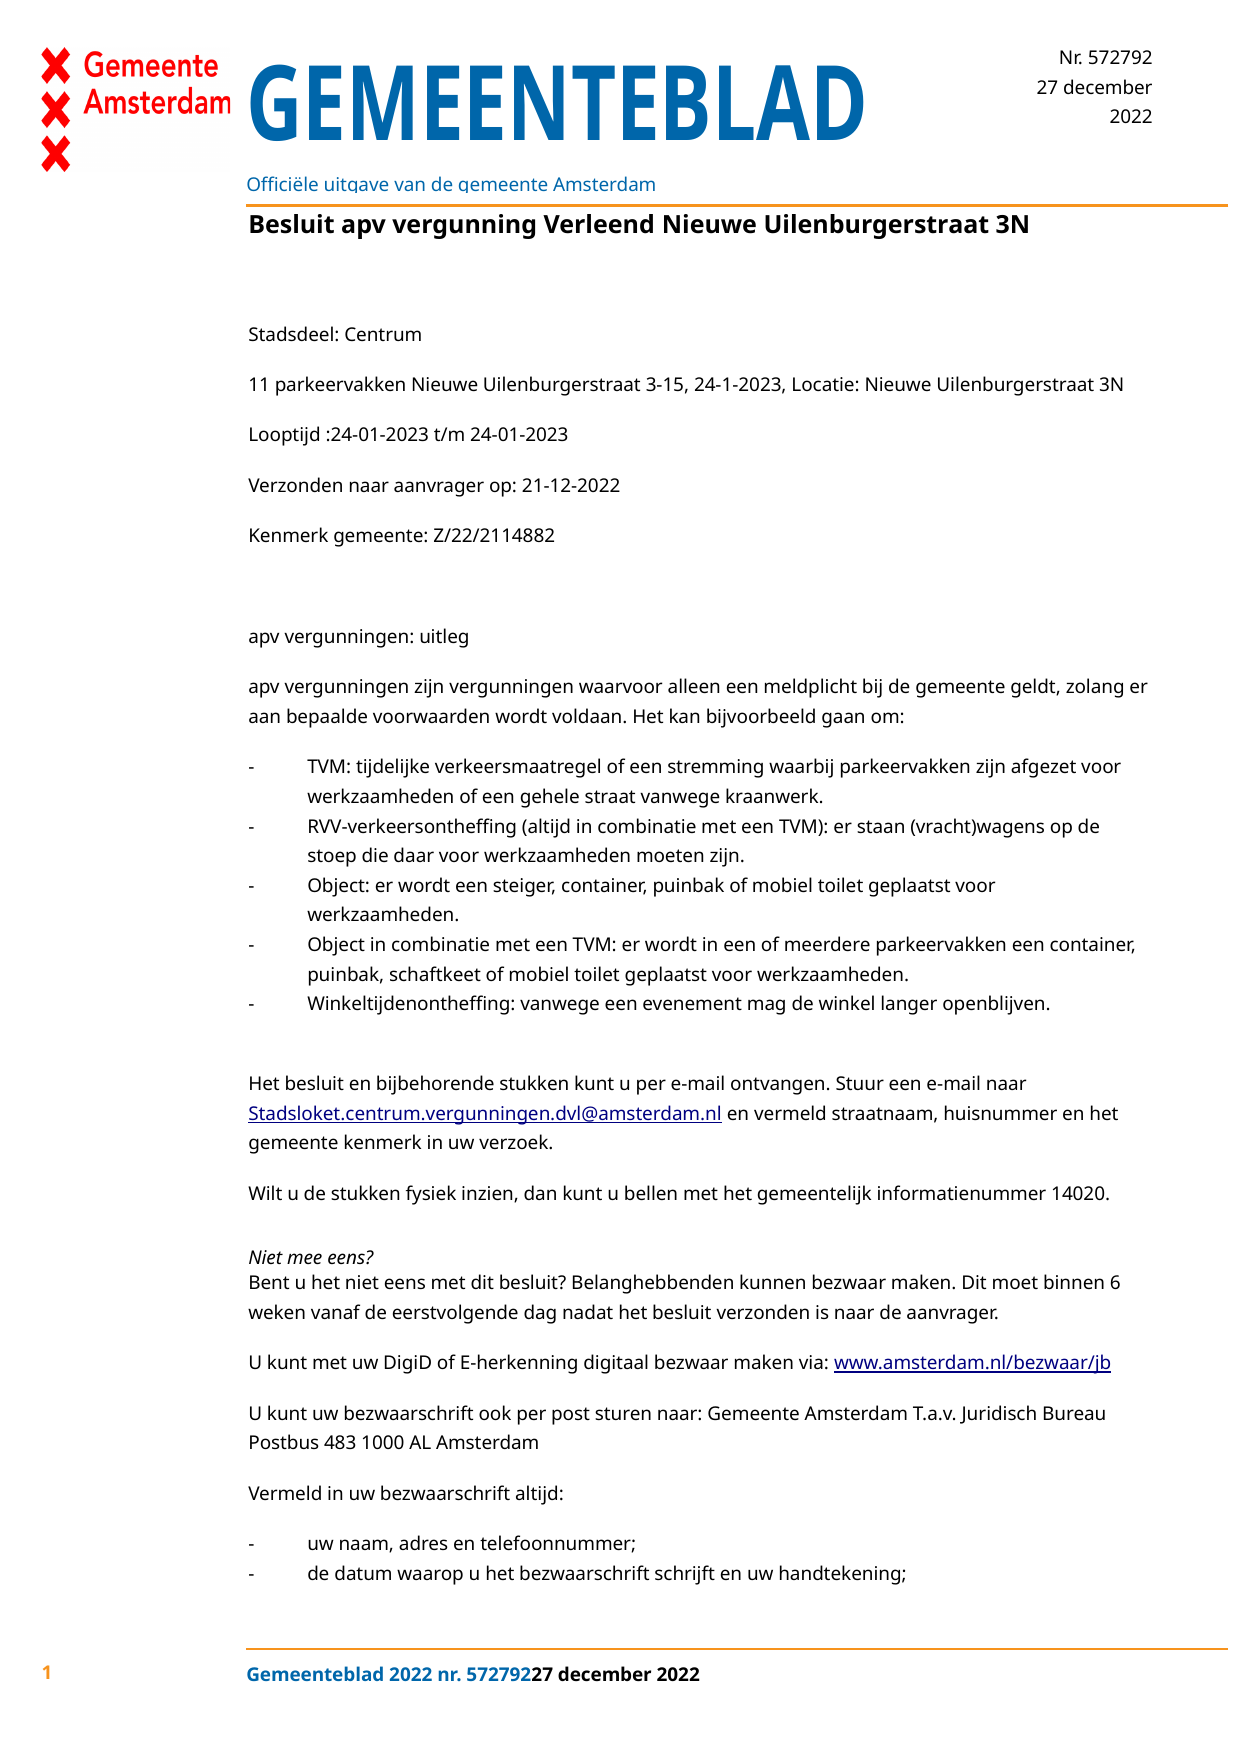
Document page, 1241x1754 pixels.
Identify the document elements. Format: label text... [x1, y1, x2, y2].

text Wilt u de stukken fysiek inzien, dan kunt u bellen met het gemeentelijk informatienummer 14020. [248, 1180, 1152, 1206]
text U kunt met uw DigiD of E-herkenning digitaal bezwaar maken via: www.amsterdam.nl/bezwaar/jb [248, 1349, 1152, 1375]
text Niet mee eens? [248, 1244, 1152, 1269]
text apv vergunningen: uitleg [248, 623, 1152, 649]
list TVM: tijdelijke verkeersmaatregel of een stremming waarbij parkeervakken zijn afgezet voor werkzaamheden of een gehele straat vanwege kraanwerk. [248, 754, 1152, 809]
list Winkeltijdenontheffing: vanwege een evenement mag de winkel langer openblijven. [248, 990, 1152, 1016]
text apv vergunningen zijn vergunningen waarvoor alleen een meldplicht bij de gemeente geldt, zolang er aan bepaalde voorwaarden wordt voldaan. Het kan bijvoorbeeld gaan om: [248, 674, 1152, 729]
text Besluit apv vergunning Verleend Nieuwe Uilenburgerstraat 3N [248, 207, 1152, 241]
text Kenmerk gemeente: Z/22/2114882 [248, 522, 1152, 548]
text U kunt uw bezwaarschrift ook per post sturen naar: Gemeente Amsterdam T.a.v. Juridisch Bureau Postbus 483 1000 AL Amsterdam [248, 1400, 1152, 1455]
list RVV-verkeersontheffing (altijd in combinatie met een TVM): er staan (vracht)wagens op de stoep die daar voor werkzaamheden moeten zijn. [248, 813, 1152, 868]
text Stadsdeel: Centrum [248, 321, 1152, 346]
list uw naam, adres en telefoonnummer; [248, 1530, 1152, 1556]
list Object: er wordt een steiger, container, puinbak of mobiel toilet geplaatst voor werkzaamheden. [248, 872, 1152, 927]
list de datum waarop u het bezwaarschrift schrijft en uw handtekening; [248, 1560, 1152, 1586]
text 11 parkeervakken Nieuwe Uilenburgerstraat 3-15, 24-1-2023, Locatie: Nieuwe Uilenburgerstraat 3N [248, 371, 1152, 397]
text Looptijd :24-01-2023 t/m 24-01-2023 [248, 422, 1152, 447]
text Bent u het niet eens met dit besluit? Belanghebbenden kunnen bezwaar maken. Dit moet binnen 6 weken vanaf de eerstvolgende dag nadat het besluit verzonden is naar de aanvrager. [248, 1269, 1152, 1325]
text Het besluit en bijbehorende stukken kunt u per e-mail ontvangen. Stuur een e-mail naar Stadsloket.centrum.vergunningen.dvl@amsterdam.nl en vermeld straatnaam, huisnummer en het gemeente kenmerk in uw verzoek. [248, 1070, 1152, 1155]
picture [41, 47, 231, 172]
text Vermeld in uw bezwaarschrift altijd: [248, 1480, 1152, 1506]
text Verzonden naar aanvrager op: 21-12-2022 [248, 472, 1152, 498]
list Object in combinatie met een TVM: er wordt in een of meerdere parkeervakken een container, puinbak, schaftkeet of mobiel toilet geplaatst voor werkzaamheden. [248, 931, 1152, 986]
